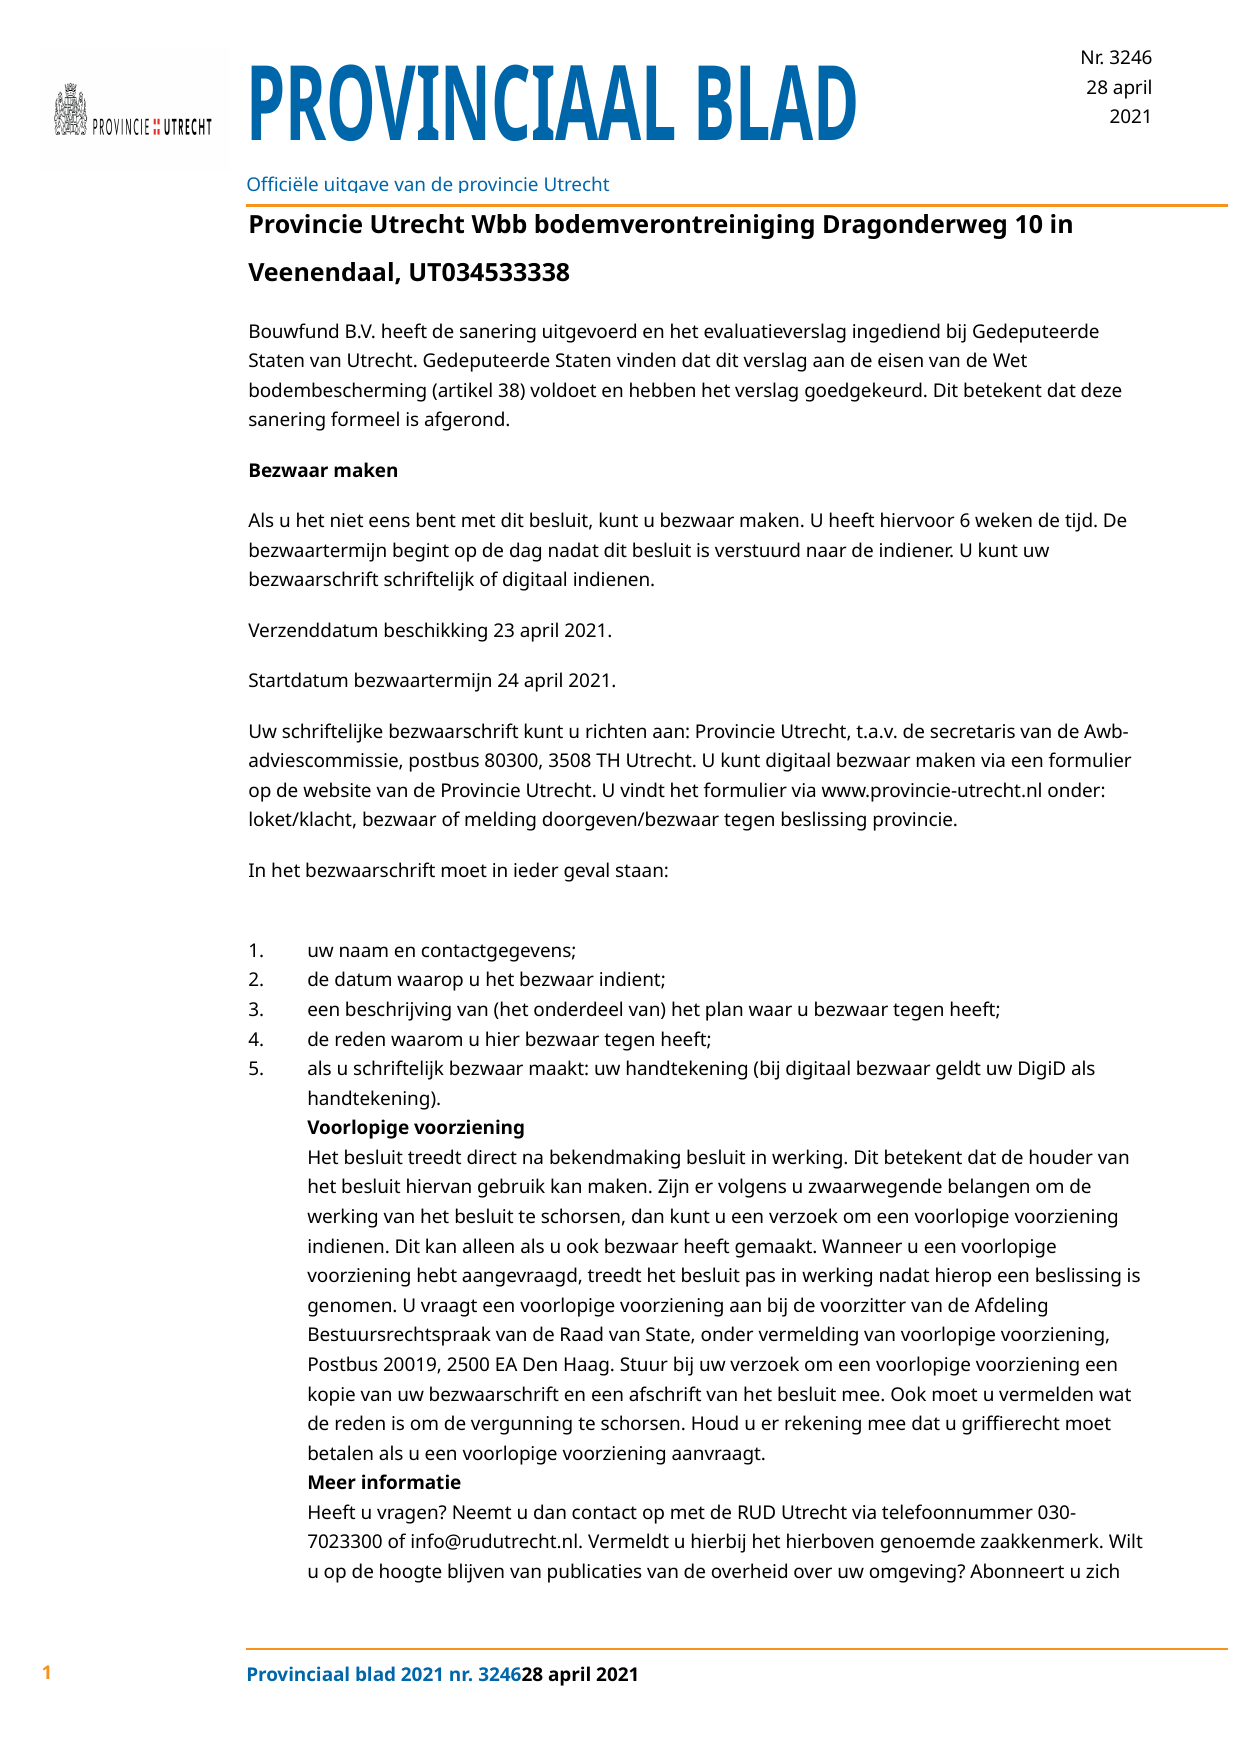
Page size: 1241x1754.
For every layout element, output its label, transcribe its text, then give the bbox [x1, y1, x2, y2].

text Verzenddatum beschikking 23 april 2021. [248, 617, 1152, 643]
list Meer informatie [248, 1469, 1152, 1495]
text Bouwfund B.V. heeft de sanering uitgevoerd en het evaluatieverslag ingediend bij Gedeputeerde Staten van Utrecht. Gedeputeerde Staten vinden dat dit verslag aan de eisen van de Wet bodembescherming (artikel 38) voldoet en hebben het verslag goedgekeurd. Dit betekent dat deze sanering formeel is afgerond. [248, 318, 1152, 432]
list Het besluit treedt direct na bekendmaking besluit in werking. Dit betekent dat de houder van het besluit hiervan gebruik kan maken. Zijn er volgens u zwaarwegende belangen om de werking van het besluit te schorsen, dan kunt u een verzoek om een voorlopige voorziening indienen. Dit kan alleen als u ook bezwaar heeft gemaakt. Wanneer u een voorlopige voorziening hebt aangevraagd, treedt het besluit pas in werking nadat hierop een beslissing is genomen. U vraagt een voorlopige voorziening aan bij de voorzitter van de Afdeling Bestuursrechtspraak van de Raad van State, onder vermelding van voorlopige voorziening, Postbus 20019, 2500 EA Den Haag. Stuur bij uw verzoek om een voorlopige voorziening een kopie van uw bezwaarschrift en een afschrift van het besluit mee. Ook moet u vermelden wat de reden is om de vergunning te schorsen. Houd u er rekening mee dat u griffierecht moet betalen als u een voorlopige voorziening aanvraagt. [248, 1144, 1152, 1466]
text Provincie Utrecht Wbb bodemverontreiniging Dragonderweg 10 in Veenendaal, UT034533338 [248, 207, 1152, 288]
list als u schriftelijk bezwaar maakt: uw handtekening (bij digitaal bezwaar geldt uw DigiD als handtekening). [248, 1055, 1152, 1111]
list een beschrijving van (het onderdeel van) het plan waar u bezwaar tegen heeft; [248, 996, 1152, 1022]
text Als u het niet eens bent met dit besluit, kunt u bezwaar maken. U heeft hiervoor 6 weken de tijd. De bezwaartermijn begint op de dag nadat dit besluit is verstuurd naar de indiener. U kunt uw bezwaarschrift schriftelijk of digitaal indienen. [248, 507, 1152, 592]
text Bezwaar maken [248, 457, 1152, 483]
text Uw schriftelijke bezwaarschrift kunt u richten aan: Provincie Utrecht, t.a.v. de secretaris van de Awb-adviescommissie, postbus 80300, 3508 TH Utrecht. U kunt digitaal bezwaar maken via een formulier op de website van de Provincie Utrecht. U vindt het formulier via www.provincie-utrecht.nl onder: loket/klacht, bezwaar of melding doorgeven/bezwaar tegen beslissing provincie. [248, 718, 1152, 832]
picture [41, 47, 231, 172]
list uw naam en contactgegevens; [248, 937, 1152, 963]
list de datum waarop u het bezwaar indient; [248, 967, 1152, 992]
list Voorlopige voorziening [248, 1114, 1152, 1140]
list Heeft u vragen? Neemt u dan contact op met de RUD Utrecht via telefoonnummer 030-7023300 of info@rudutrecht.nl. Vermeldt u hierbij het hierboven genoemde zaakkenmerk. Wilt u op de hoogte blijven van publicaties van de overheid over uw omgeving? Abonneert u zich [248, 1499, 1152, 1584]
list de reden waarom u hier bezwaar tegen heeft; [248, 1026, 1152, 1052]
text In het bezwaarschrift moet in ieder geval staan: [248, 857, 1152, 883]
text Startdatum bezwaartermijn 24 april 2021. [248, 667, 1152, 693]
